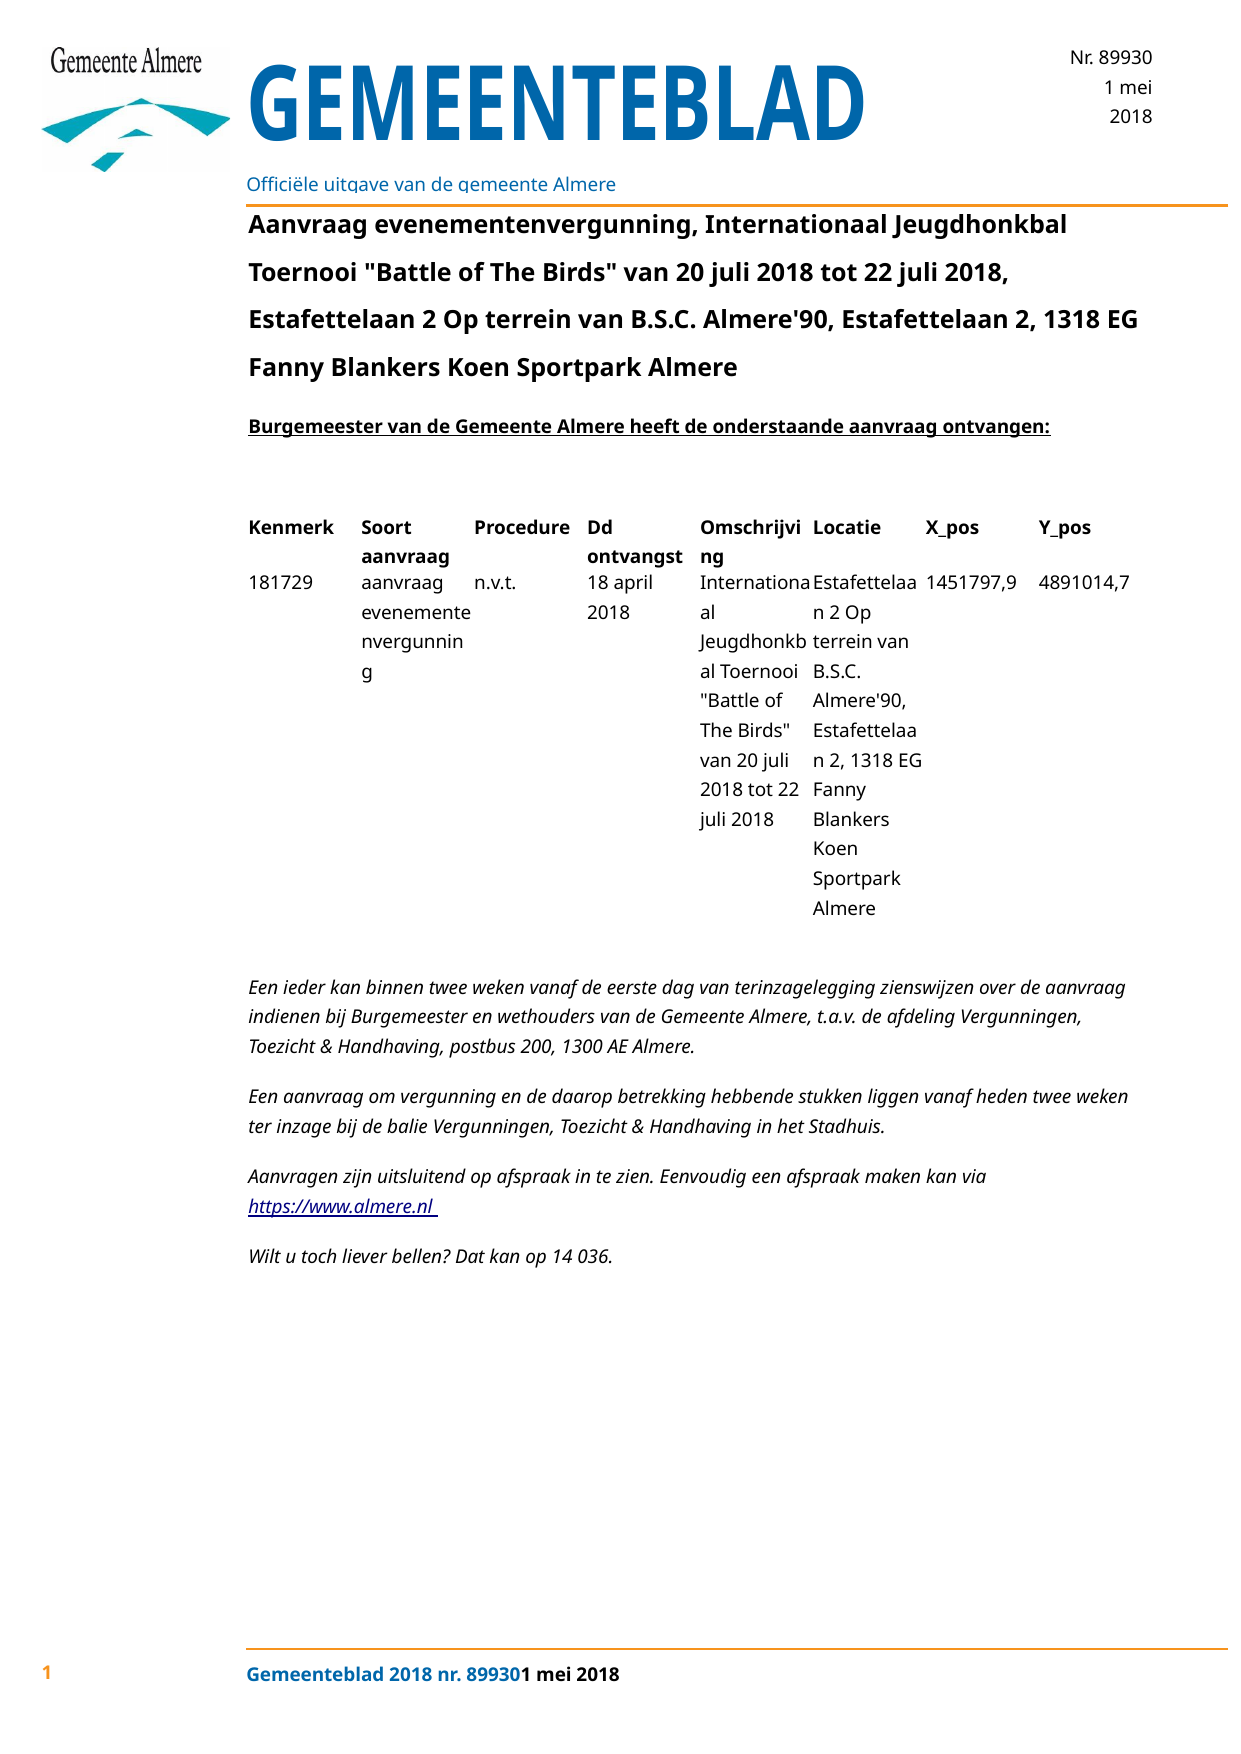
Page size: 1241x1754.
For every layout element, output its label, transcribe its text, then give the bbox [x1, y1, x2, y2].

table_header Omschrijving [700, 514, 813, 569]
table_header Kenmerk [248, 514, 361, 569]
text Aanvragen zijn uitsluitend op afspraak in te zien. Eenvoudig een afspraak maken kan via https://www.almere.nl [248, 1164, 1152, 1219]
table_header Y_pos [1039, 514, 1152, 569]
table_header X_pos [926, 514, 1038, 569]
table_header Soort aanvraag [361, 514, 474, 569]
table_cell Estafettelaan 2 Op terrein van B.S.C. Almere'90, Estafettelaan 2, 1318 EG Fanny Blankers Koen Sportpark Almere [813, 569, 926, 921]
table_cell 1451797,9 [926, 569, 1038, 921]
table_cell 181729 [248, 569, 361, 921]
text Een aanvraag om vergunning en de daarop betrekking hebbende stukken liggen vanaf heden twee weken ter inzage bij de balie Vergunningen, Toezicht & Handhaving in het Stadhuis. [248, 1084, 1152, 1139]
table_cell 18 april 2018 [587, 569, 700, 921]
table_cell Internationaal Jeugdhonkbal Toernooi "Battle of The Birds" van 20 juli 2018 tot 22 juli 2018 [700, 569, 813, 921]
text Een ieder kan binnen twee weken vanaf de eerste dag van terinzagelegging zienswijzen over de aanvraag indienen bij Burgemeester en wethouders van de Gemeente Almere, t.a.v. de afdeling Vergunningen, Toezicht & Handhaving, postbus 200, 1300 AE Almere. [248, 974, 1152, 1059]
text Wilt u toch liever bellen? Dat kan op 14 036. [248, 1244, 1152, 1269]
picture [41, 47, 231, 172]
table_cell aanvraag evenementenvergunning [361, 569, 474, 921]
table_cell 4891014,7 [1039, 569, 1152, 921]
table_header Locatie [813, 514, 926, 569]
text Burgemeester van de Gemeente Almere heeft de onderstaande aanvraag ontvangen: [248, 413, 1152, 439]
text Aanvraag evenementenvergunning, Internationaal Jeugdhonkbal Toernooi "Battle of The Birds" van 20 juli 2018 tot 22 juli 2018, Estafettelaan 2 Op terrein van B.S.C. Almere'90, Estafettelaan 2, 1318 EG Fanny Blankers Koen Sportpark Almere [248, 207, 1152, 384]
table_header Procedure [474, 514, 587, 569]
table_header Dd ontvangst [587, 514, 700, 569]
table_cell n.v.t. [474, 569, 587, 921]
